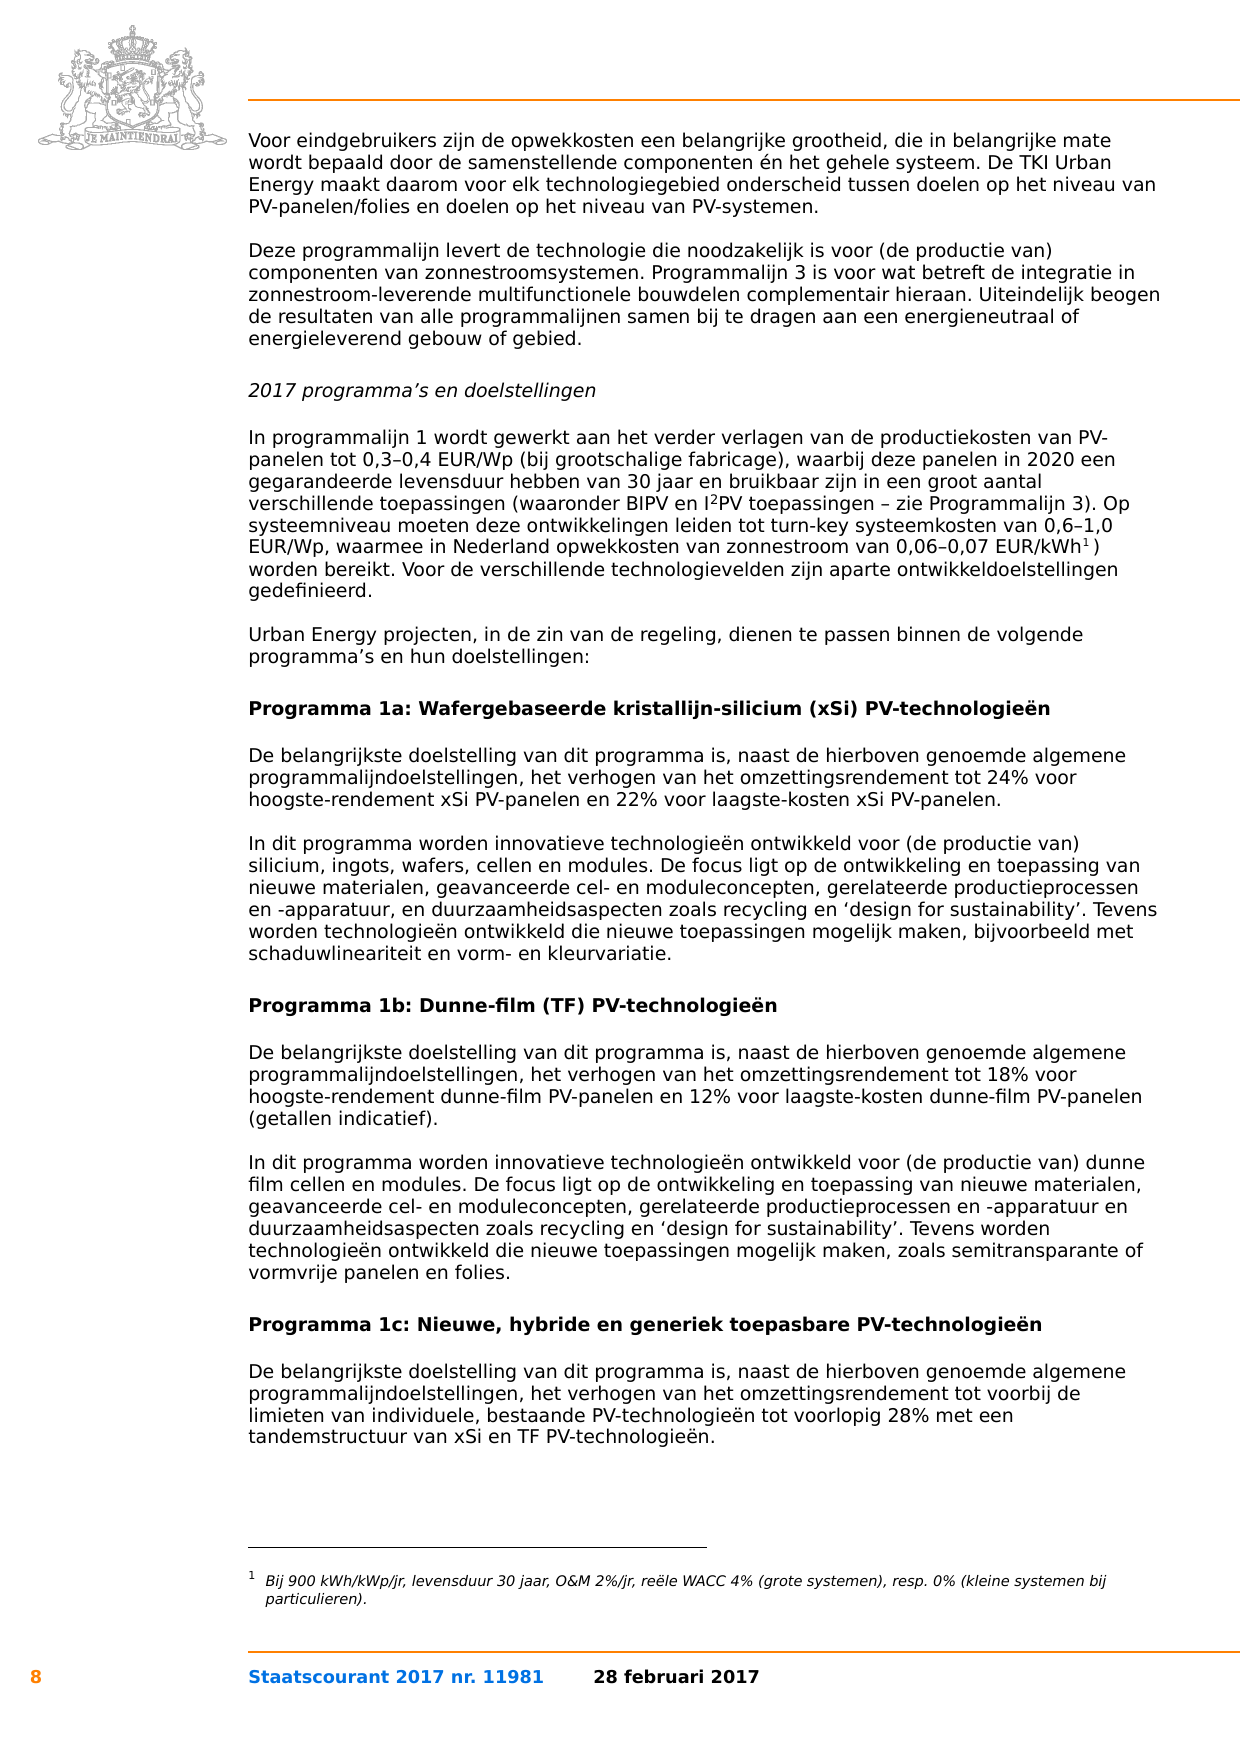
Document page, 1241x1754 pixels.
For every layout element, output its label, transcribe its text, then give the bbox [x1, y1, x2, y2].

subtitle 2017 programma’s en doelstellingen [248, 379, 1163, 402]
picture [38, 25, 227, 150]
text De belangrijkste doelstelling van dit programma is, naast de hierboven genoemde algemene programmalijndoelstellingen, het verhogen van het omzettingsrendement tot 24% voor hoogste-rendement xSi PV-panelen en 22% voor laagste-kosten xSi PV-panelen. [248, 745, 1163, 811]
text In programmalijn 1 wordt gewerkt aan het verder verlagen van de productiekosten van PV-panelen tot 0,3–0,4 EUR/Wp (bij grootschalige fabricage), waarbij deze panelen in 2020 een gegarandeerde levensduur hebben van 30 jaar en bruikbaar zijn in een groot aantal verschillende toepassingen (waaronder BIPV en I2PV toepassingen – zie Programmalijn 3). Op systeemniveau moeten deze ontwikkelingen leiden tot turn-key systeemkosten van 0,6–1,0 EUR/Wp, waarmee in Nederland opwekkosten van zonnestroom van 0,06–0,07 EUR/kWh) worden bereikt. Voor de verschillende technologievelden zijn aparte ontwikkeldoelstellingen gedefinieerd. [248, 427, 1163, 602]
text In dit programma worden innovatieve technologieën ontwikkeld voor (de productie van) dunne film cellen en modules. De focus ligt op de ontwikkeling en toepassing van nieuwe materialen, geavanceerde cel- en moduleconcepten, gerelateerde productieprocessen en -apparatuur en duurzaamheidsaspecten zoals recycling en ‘design for sustainability’. Tevens worden technologieën ontwikkeld die nieuwe toepassingen mogelijk maken, zoals semitransparante of vormvrije panelen en folies. [248, 1152, 1163, 1283]
text De belangrijkste doelstelling van dit programma is, naast de hierboven genoemde algemene programmalijndoelstellingen, het verhogen van het omzettingsrendement tot 18% voor hoogste-rendement dunne-film PV-panelen en 12% voor laagste-kosten dunne-film PV-panelen (getallen indicatief). [248, 1042, 1163, 1130]
text Urban Energy projecten, in de zin van de regeling, dienen te passen binnen de volgende programma’s en hun doelstellingen: [248, 624, 1163, 668]
subtitle Programma 1c: Nieuwe, hybride en generiek toepasbare PV-technologieën [248, 1313, 1163, 1336]
subtitle Programma 1a: Wafergebaseerde kristallijn-silicium (xSi) PV-technologieën [248, 698, 1163, 720]
text Voor eindgebruikers zijn de opwekkosten een belangrijke grootheid, die in belangrijke mate wordt bepaald door de samenstellende componenten én het gehele systeem. De TKI Urban Energy maakt daarom voor elk technologiegebied onderscheid tussen doelen op het niveau van PV-panelen/folies en doelen op het niveau van PV-systemen. [248, 130, 1163, 218]
text De belangrijkste doelstelling van dit programma is, naast de hierboven genoemde algemene programmalijndoelstellingen, het verhogen van het omzettingsrendement tot voorbij de limieten van individuele, bestaande PV-technologieën tot voorlopig 28% met een tandemstructuur van xSi en TF PV-technologieën. [248, 1361, 1163, 1448]
text Deze programmalijn levert de technologie die noodzakelijk is voor (de productie van) componenten van zonnestroomsystemen. Programmalijn 3 is voor wat betreft de integratie in zonnestroom-leverende multifunctionele bouwdelen complementair hieraan. Uiteindelijk beogen de resultaten van alle programmalijnen samen bij te dragen aan een energieneutraal of energieleverend gebouw of gebied. [248, 240, 1163, 349]
text In dit programma worden innovatieve technologieën ontwikkeld voor (de productie van) silicium, ingots, wafers, cellen en modules. De focus ligt op de ontwikkeling en toepassing van nieuwe materialen, geavanceerde cel- en moduleconcepten, gerelateerde productieprocessen en -apparatuur, en duurzaamheidsaspecten zoals recycling en ‘design for sustainability’. Tevens worden technologieën ontwikkeld die nieuwe toepassingen mogelijk maken, bijvoorbeeld met schaduwlineariteit en vorm- en kleurvariatie. [248, 833, 1163, 965]
text Bij 900 kWh/kWp/jr, levensduur 30 jaar, O&M 2%/jr, reële WACC 4% (grote systemen), resp. 0% (kleine systemen bij particulieren). [248, 1569, 1163, 1608]
subtitle Programma 1b: Dunne-film (TF) PV-technologieën [248, 995, 1163, 1017]
